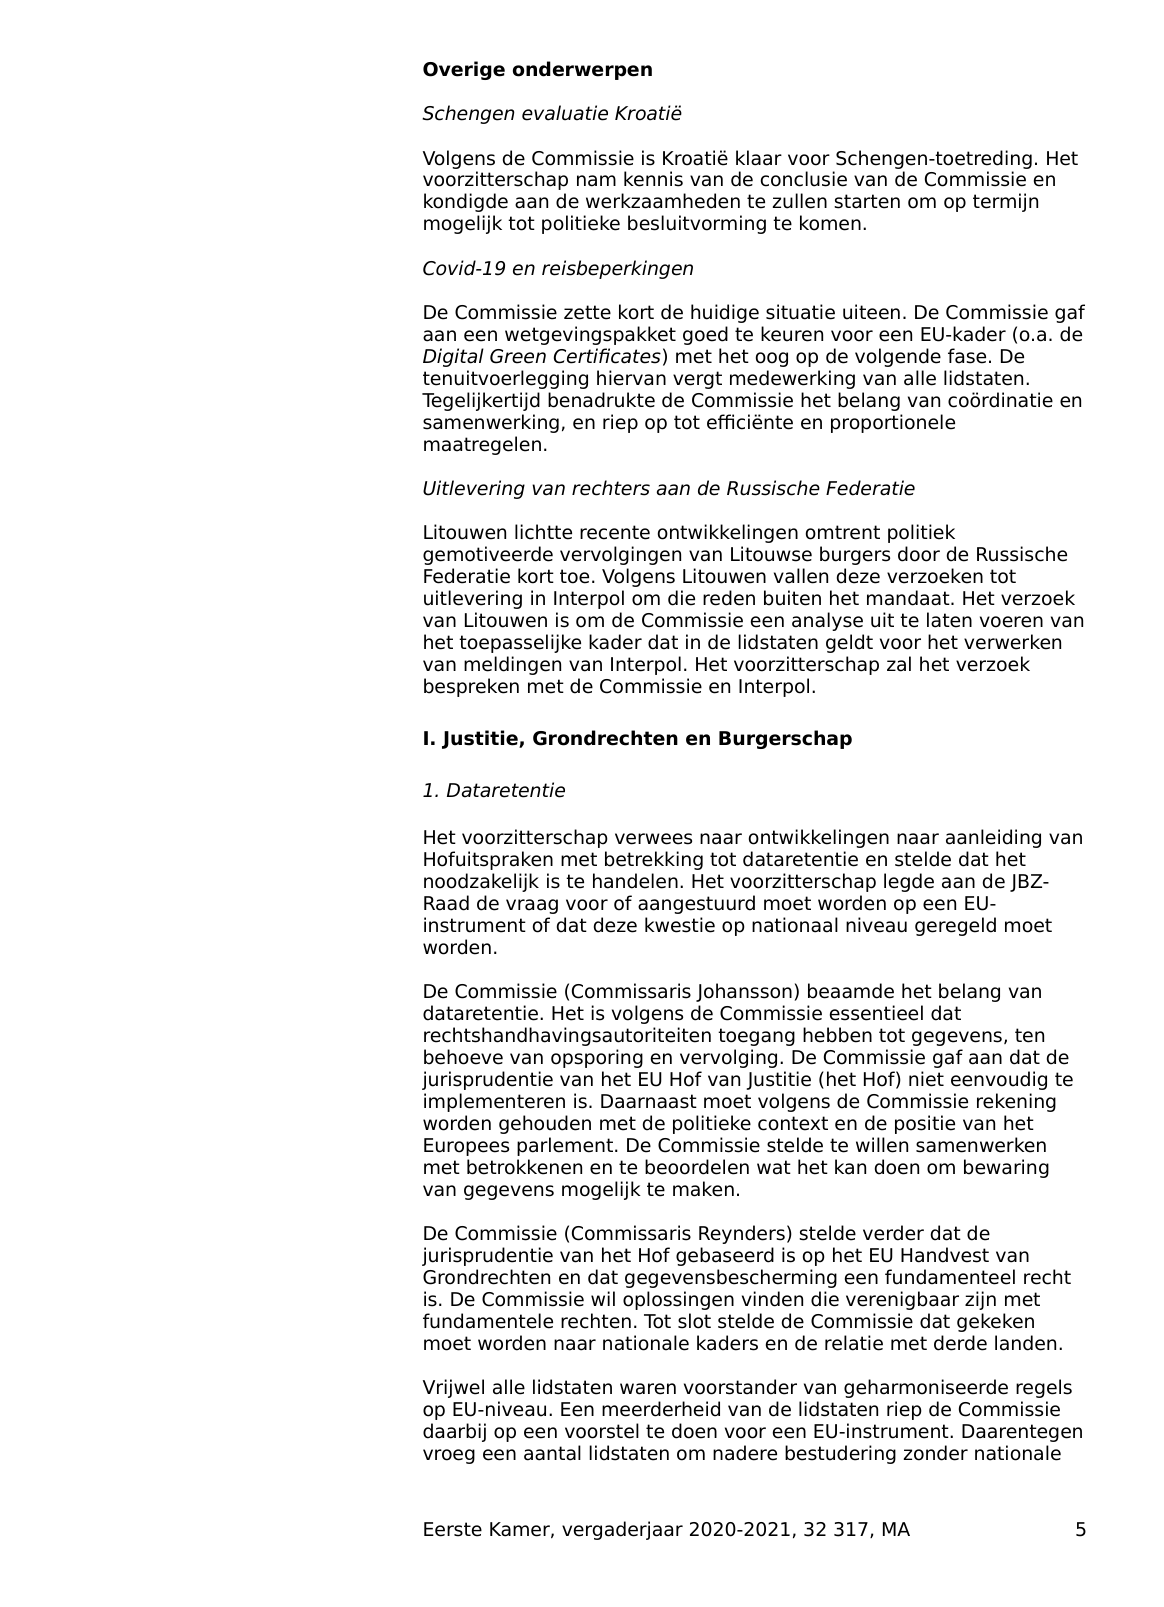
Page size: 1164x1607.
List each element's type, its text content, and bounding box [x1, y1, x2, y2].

text Het voorzitterschap verwees naar ontwikkelingen naar aanleiding van Hofuitspraken met betrekking tot dataretentie en stelde dat het noodzakelijk is te handelen. Het voorzitterschap legde aan de JBZ-Raad de vraag voor of aangestuurd moet worden op een EU-instrument of dat deze kwestie op nationaal niveau geregeld moet worden. [422, 827, 1087, 958]
text De Commissie (Commissaris Reynders) stelde verder dat de jurisprudentie van het Hof gebaseerd is op het EU Handvest van Grondrechten en dat gegevensbescherming een fundamenteel recht is. De Commissie wil oplossingen vinden die verenigbaar zijn met fundamentele rechten. Tot slot stelde de Commissie dat gekeken moet worden naar nationale kaders en de relatie met derde landen. [422, 1223, 1087, 1354]
subtitle Covid-19 en reisbeperkingen [422, 257, 1087, 279]
text Volgens de Commissie is Kroatië klaar voor Schengen-toetreding. Het voorzitterschap nam kennis van de conclusie van de Commissie en kondigde aan de werkzaamheden te zullen starten om op termijn mogelijk tot politieke besluitvorming te komen. [422, 147, 1087, 235]
text Vrijwel alle lidstaten waren voorstander van geharmoniseerde regels op EU-niveau. Een meerderheid van de lidstaten riep de Commissie daarbij op een voorstel te doen voor een EU-instrument. Daarentegen vroeg een aantal lidstaten om nadere bestudering zonder nationale [422, 1377, 1087, 1465]
text De Commissie (Commissaris Johansson) beaamde het belang van dataretentie. Het is volgens de Commissie essentieel dat rechtshandhavingsautoriteiten toegang hebben tot gegevens, ten behoeve van opsporing en vervolging. De Commissie gaf aan dat de jurisprudentie van het EU Hof van Justitie (het Hof) niet eenvoudig te implementeren is. Daarnaast moet volgens de Commissie rekening worden gehouden met de politieke context en de positie van het Europees parlement. De Commissie stelde te willen samenwerken met betrokkenen en te beoordelen wat het kan doen om bewaring van gegevens mogelijk te maken. [422, 981, 1087, 1201]
subtitle I. Justitie, Grondrechten en Burgerschap [422, 728, 1087, 750]
subtitle Schengen evaluatie Kroatië [422, 103, 1087, 125]
subtitle Overige onderwerpen [422, 59, 1087, 81]
subtitle 1. Dataretentie [422, 780, 1087, 802]
text Litouwen lichtte recente ontwikkelingen omtrent politiek gemotiveerde vervolgingen van Litouwse burgers door de Russische Federatie kort toe. Volgens Litouwen vallen deze verzoeken tot uitlevering in Interpol om die reden buiten het mandaat. Het verzoek van Litouwen is om de Commissie een analyse uit te laten voeren van het toepasselijke kader dat in de lidstaten geldt voor het verwerken van meldingen van Interpol. Het voorzitterschap zal het verzoek bespreken met de Commissie en Interpol. [422, 522, 1087, 698]
text De Commissie zette kort de huidige situatie uiteen. De Commissie gaf aan een wetgevingspakket goed te keuren voor een EU-kader (o.a. de Digital Green Certificates) met het oog op de volgende fase. De tenuitvoerlegging hiervan vergt medewerking van alle lidstaten. Tegelijkertijd benadrukte de Commissie het belang van coördinatie en samenwerking, en riep op tot efficiënte en proportionele maatregelen. [422, 302, 1087, 456]
subtitle Uitlevering van rechters aan de Russische Federatie [422, 478, 1087, 500]
